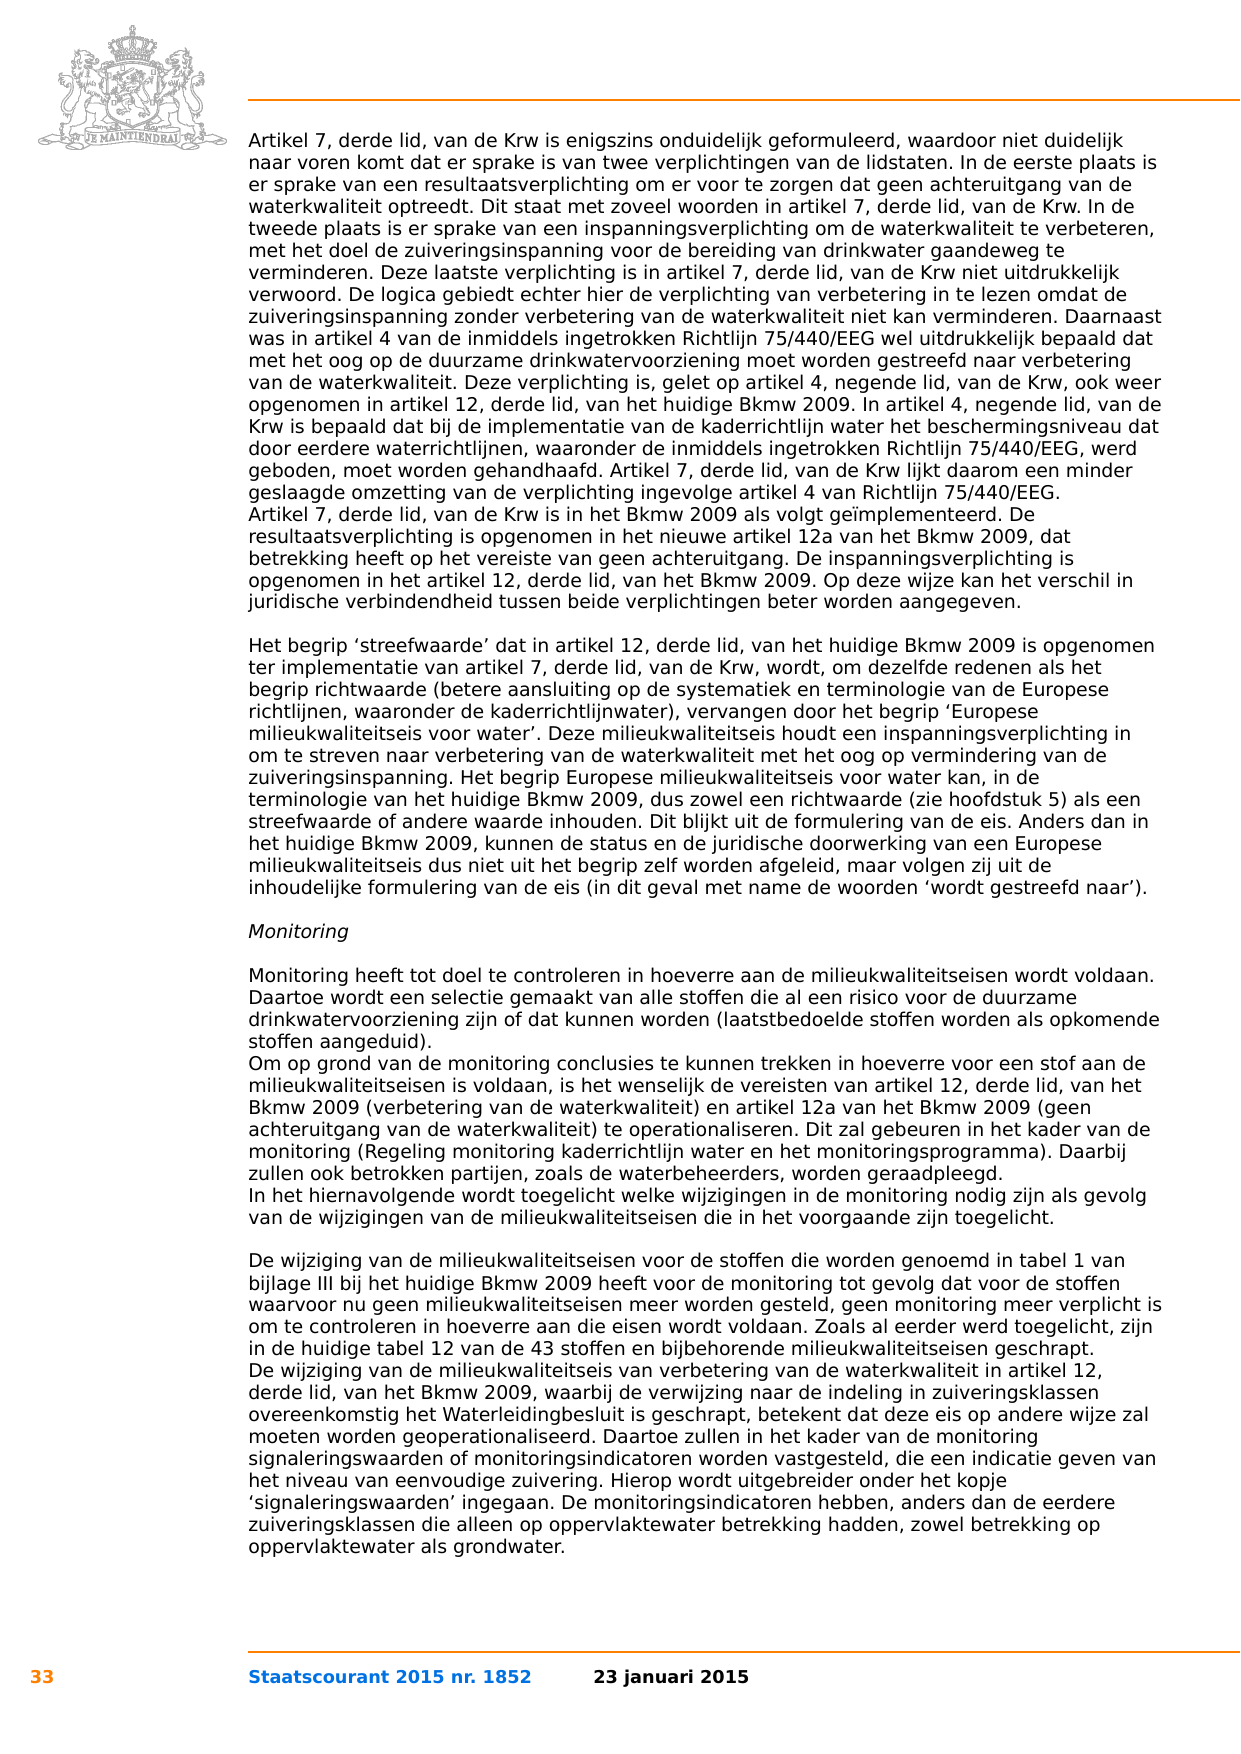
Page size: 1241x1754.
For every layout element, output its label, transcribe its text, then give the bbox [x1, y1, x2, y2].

text Om op grond van de monitoring conclusies te kunnen trekken in hoeverre voor een stof aan de milieukwaliteitseisen is voldaan, is het wenselijk de vereisten van artikel 12, derde lid, van het Bkmw 2009 (verbetering van de waterkwaliteit) en artikel 12a van het Bkmw 2009 (geen achteruitgang van de waterkwaliteit) te operationaliseren. Dit zal gebeuren in het kader van de monitoring (Regeling monitoring kaderrichtlijn water en het monitoringsprogramma). Daarbij zullen ook betrokken partijen, zoals de waterbeheerders, worden geraadpleegd. [248, 1053, 1163, 1184]
text In het hiernavolgende wordt toegelicht welke wijzigingen in de monitoring nodig zijn als gevolg van de wijzigingen van de milieukwaliteitseisen die in het voorgaande zijn toegelicht. [248, 1184, 1163, 1228]
subtitle Monitoring [248, 921, 1163, 943]
text De wijziging van de milieukwaliteitseis van verbetering van de waterkwaliteit in artikel 12, derde lid, van het Bkmw 2009, waarbij de verwijzing naar de indeling in zuiveringsklassen overeenkomstig het Waterleidingbesluit is geschrapt, betekent dat deze eis op andere wijze zal moeten worden geoperationaliseerd. Daartoe zullen in het kader van de monitoring signaleringswaarden of monitoringsindicatoren worden vastgesteld, die een indicatie geven van het niveau van eenvoudige zuivering. Hierop wordt uitgebreider onder het kopje ‘signaleringswaarden’ ingegaan. De monitoringsindicatoren hebben, anders dan de eerdere zuiveringsklassen die alleen op oppervlaktewater betrekking hadden, zowel betrekking op oppervlaktewater als grondwater. [248, 1360, 1163, 1558]
picture [38, 25, 227, 150]
text Artikel 7, derde lid, van de Krw is in het Bkmw 2009 als volgt geïmplementeerd. De resultaatsverplichting is opgenomen in het nieuwe artikel 12a van het Bkmw 2009, dat betrekking heeft op het vereiste van geen achteruitgang. De inspanningsverplichting is opgenomen in het artikel 12, derde lid, van het Bkmw 2009. Op deze wijze kan het verschil in juridische verbindendheid tussen beide verplichtingen beter worden aangegeven. [248, 503, 1163, 613]
text Het begrip ‘streefwaarde’ dat in artikel 12, derde lid, van het huidige Bkmw 2009 is opgenomen ter implementatie van artikel 7, derde lid, van de Krw, wordt, om dezelfde redenen als het begrip richtwaarde (betere aansluiting op de systematiek en terminologie van de Europese richtlijnen, waaronder de kaderrichtlijnwater), vervangen door het begrip ‘Europese milieukwaliteitseis voor water’. Deze milieukwaliteitseis houdt een inspanningsverplichting in om te streven naar verbetering van de waterkwaliteit met het oog op vermindering van de zuiveringsinspanning. Het begrip Europese milieukwaliteitseis voor water kan, in de terminologie van het huidige Bkmw 2009, dus zowel een richtwaarde (zie hoofdstuk 5) als een streefwaarde of andere waarde inhouden. Dit blijkt uit de formulering van de eis. Anders dan in het huidige Bkmw 2009, kunnen de status en de juridische doorwerking van een Europese milieukwaliteitseis dus niet uit het begrip zelf worden afgeleid, maar volgen zij uit de inhoudelijke formulering van de eis (in dit geval met name de woorden ‘wordt gestreefd naar’). [248, 635, 1163, 899]
text De wijziging van de milieukwaliteitseisen voor de stoffen die worden genoemd in tabel 1 van bijlage III bij het huidige Bkmw 2009 heeft voor de monitoring tot gevolg dat voor de stoffen waarvoor nu geen milieukwaliteitseisen meer worden gesteld, geen monitoring meer verplicht is om te controleren in hoeverre aan die eisen wordt voldaan. Zoals al eerder werd toegelicht, zijn in de huidige tabel 12 van de 43 stoffen en bijbehorende milieukwaliteitseisen geschrapt. [248, 1250, 1163, 1360]
text Artikel 7, derde lid, van de Krw is enigszins onduidelijk geformuleerd, waardoor niet duidelijk naar voren komt dat er sprake is van twee verplichtingen van de lidstaten. In de eerste plaats is er sprake van een resultaatsverplichting om er voor te zorgen dat geen achteruitgang van de waterkwaliteit optreedt. Dit staat met zoveel woorden in artikel 7, derde lid, van de Krw. In de tweede plaats is er sprake van een inspanningsverplichting om de waterkwaliteit te verbeteren, met het doel de zuiveringsinspanning voor de bereiding van drinkwater gaandeweg te verminderen. Deze laatste verplichting is in artikel 7, derde lid, van de Krw niet uitdrukkelijk verwoord. De logica gebiedt echter hier de verplichting van verbetering in te lezen omdat de zuiveringsinspanning zonder verbetering van de waterkwaliteit niet kan verminderen. Daarnaast was in artikel 4 van de inmiddels ingetrokken Richtlijn 75/440/EEG wel uitdrukkelijk bepaald dat met het oog op de duurzame drinkwatervoorziening moet worden gestreefd naar verbetering van de waterkwaliteit. Deze verplichting is, gelet op artikel 4, negende lid, van de Krw, ook weer opgenomen in artikel 12, derde lid, van het huidige Bkmw 2009. In artikel 4, negende lid, van de Krw is bepaald dat bij de implementatie van de kaderrichtlijn water het beschermingsniveau dat door eerdere waterrichtlijnen, waaronder de inmiddels ingetrokken Richtlijn 75/440/EEG, werd geboden, moet worden gehandhaafd. Artikel 7, derde lid, van de Krw lijkt daarom een minder geslaagde omzetting van de verplichting ingevolge artikel 4 van Richtlijn 75/440/EEG. [248, 130, 1163, 503]
text Monitoring heeft tot doel te controleren in hoeverre aan de milieukwaliteitseisen wordt voldaan. Daartoe wordt een selectie gemaakt van alle stoffen die al een risico voor de duurzame drinkwatervoorziening zijn of dat kunnen worden (laatstbedoelde stoffen worden als opkomende stoffen aangeduid). [248, 965, 1163, 1053]
